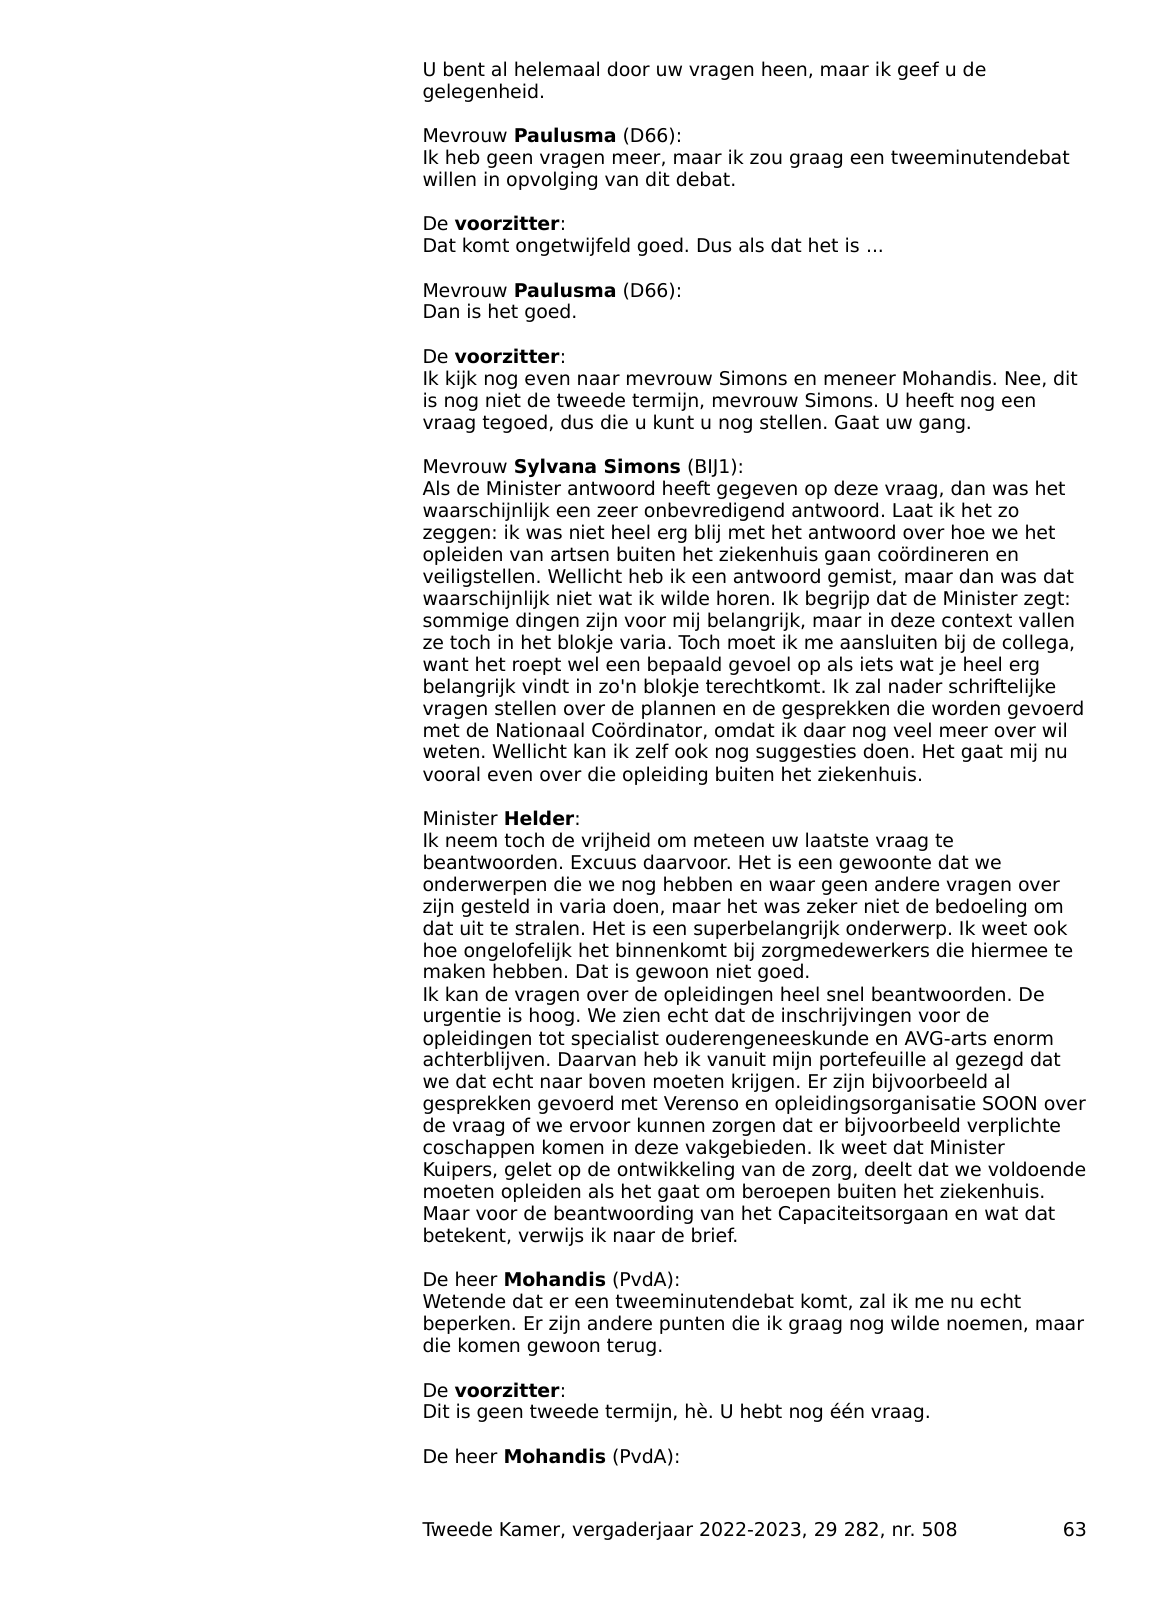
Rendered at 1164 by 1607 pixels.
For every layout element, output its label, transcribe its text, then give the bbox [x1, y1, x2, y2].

text Ik neem toch de vrijheid om meteen uw laatste vraag te beantwoorden. Excuus daarvoor. Het is een gewoonte dat we onderwerpen die we nog hebben en waar geen andere vragen over zijn gesteld in varia doen, maar het was zeker niet de bedoeling om dat uit te stralen. Het is een superbelangrijk onderwerp. Ik weet ook hoe ongelofelijk het binnenkomt bij zorgmedewerkers die hiermee te maken hebben. Dat is gewoon niet goed. [422, 829, 1087, 983]
text Ik kijk nog even naar mevrouw Simons en meneer Mohandis. Nee, dit is nog niet de tweede termijn, mevrouw Simons. U heeft nog een vraag tegoed, dus die u kunt u nog stellen. Gaat uw gang. [422, 368, 1087, 433]
text De heer Mohandis (PvdA): [422, 1446, 1087, 1468]
text U bent al helemaal door uw vragen heen, maar ik geef u de gelegenheid. [422, 59, 1087, 103]
text De voorzitter: [422, 213, 1087, 235]
text De voorzitter: [422, 346, 1087, 368]
text Ik kan de vragen over de opleidingen heel snel beantwoorden. De urgentie is hoog. We zien echt dat de inschrijvingen voor de opleidingen tot specialist ouderengeneeskunde en AVG-arts enorm achterblijven. Daarvan heb ik vanuit mijn portefeuille al gezegd dat we dat echt naar boven moeten krijgen. Er zijn bijvoorbeeld al gesprekken gevoerd met Verenso en opleidingsorganisatie SOON over de vraag of we ervoor kunnen zorgen dat er bijvoorbeeld verplichte coschappen komen in deze vakgebieden. Ik weet dat Minister Kuipers, gelet op de ontwikkeling van de zorg, deelt dat we voldoende moeten opleiden als het gaat om beroepen buiten het ziekenhuis. Maar voor de beantwoording van het Capaciteitsorgaan en wat dat betekent, verwijs ik naar de brief. [422, 983, 1087, 1247]
text Mevrouw Paulusma (D66): [422, 279, 1087, 301]
text Dit is geen tweede termijn, hè. U hebt nog één vraag. [422, 1401, 1087, 1423]
text Dat komt ongetwijfeld goed. Dus als dat het is ... [422, 235, 1087, 257]
text Als de Minister antwoord heeft gegeven op deze vraag, dan was het waarschijnlijk een zeer onbevredigend antwoord. Laat ik het zo zeggen: ik was niet heel erg blij met het antwoord over hoe we het opleiden van artsen buiten het ziekenhuis gaan coördineren en veiligstellen. Wellicht heb ik een antwoord gemist, maar dan was dat waarschijnlijk niet wat ik wilde horen. Ik begrijp dat de Minister zegt: sommige dingen zijn voor mij belangrijk, maar in deze context vallen ze toch in het blokje varia. Toch moet ik me aansluiten bij de collega, want het roept wel een bepaald gevoel op als iets wat je heel erg belangrijk vindt in zo'n blokje terechtkomt. Ik zal nader schriftelijke vragen stellen over de plannen en de gesprekken die worden gevoerd met de Nationaal Coördinator, omdat ik daar nog veel meer over wil weten. Wellicht kan ik zelf ook nog suggesties doen. Het gaat mij nu vooral even over die opleiding buiten het ziekenhuis. [422, 478, 1087, 785]
text De voorzitter: [422, 1379, 1087, 1401]
text Wetende dat er een tweeminutendebat komt, zal ik me nu echt beperken. Er zijn andere punten die ik graag nog wilde noemen, maar die komen gewoon terug. [422, 1291, 1087, 1357]
text Ik heb geen vragen meer, maar ik zou graag een tweeminutendebat willen in opvolging van dit debat. [422, 147, 1087, 191]
text Dan is het goed. [422, 301, 1087, 323]
text Mevrouw Sylvana Simons (BIJ1): [422, 456, 1087, 478]
text De heer Mohandis (PvdA): [422, 1269, 1087, 1291]
text Mevrouw Paulusma (D66): [422, 125, 1087, 147]
text Minister Helder: [422, 808, 1087, 829]
